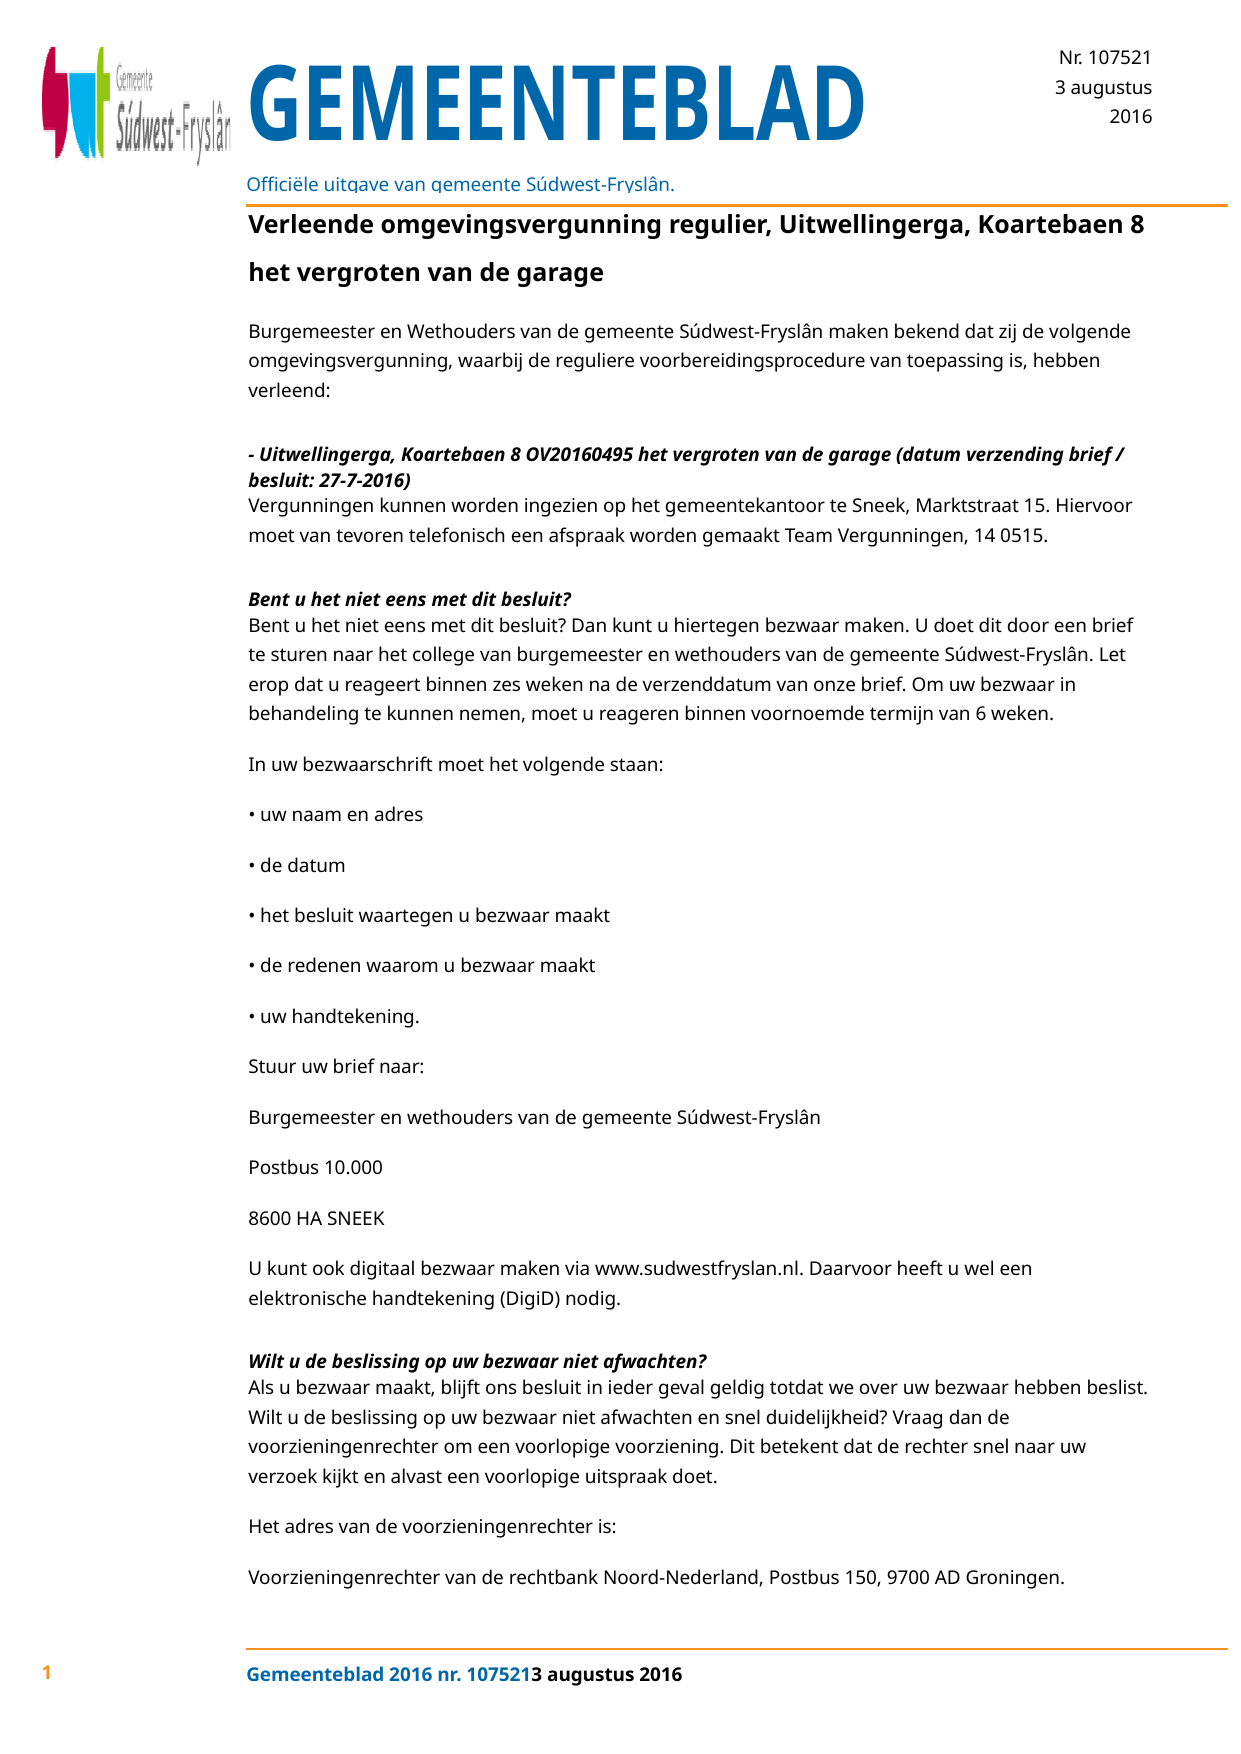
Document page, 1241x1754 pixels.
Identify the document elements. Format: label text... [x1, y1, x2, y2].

text - Uitwellingerga, Koartebaen 8 OV20160495 het vergroten van de garage (datum verzending brief / besluit: 27-7-2016) [248, 441, 1152, 492]
text Postbus 10.000 [248, 1154, 1152, 1180]
text • de datum [248, 852, 1152, 877]
text Burgemeester en wethouders van de gemeente Súdwest-Fryslân [248, 1104, 1152, 1129]
text • het besluit waartegen u bezwaar maakt [248, 902, 1152, 928]
text Wilt u de beslissing op uw bezwaar niet afwachten? [248, 1349, 1152, 1374]
text Vergunningen kunnen worden ingezien op het gemeentekantoor te Sneek, Marktstraat 15. Hiervoor moet van tevoren telefonisch een afspraak worden gemaakt Team Vergunningen, 14 0515. [248, 492, 1152, 548]
text • uw handtekening. [248, 1003, 1152, 1029]
text 8600 HA SNEEK [248, 1205, 1152, 1230]
text Stuur uw brief naar: [248, 1053, 1152, 1079]
text U kunt ook digitaal bezwaar maken via www.sudwestfryslan.nl. Daarvoor heeft u wel een elektronische handtekening (DigiD) nodig. [248, 1255, 1152, 1310]
text Burgemeester en Wethouders van de gemeente Súdwest-Fryslân maken bekend dat zij de volgende omgevingsvergunning, waarbij de reguliere voorbereidingsprocedure van toepassing is, hebben verleend: [248, 318, 1152, 403]
text Bent u het niet eens met dit besluit? [248, 586, 1152, 612]
text • uw naam en adres [248, 801, 1152, 827]
text Bent u het niet eens met dit besluit? Dan kunt u hiertegen bezwaar maken. U doet dit door een brief te sturen naar het college van burgemeester en wethouders van de gemeente Súdwest-Fryslân. Let erop dat u reageert binnen zes weken na de verzenddatum van onze brief. Om uw bezwaar in behandeling te kunnen nemen, moet u reageren binnen voornoemde termijn van 6 weken. [248, 612, 1152, 726]
text Het adres van de voorzieningenrechter is: [248, 1513, 1152, 1539]
text In uw bezwaarschrift moet het volgende staan: [248, 751, 1152, 777]
text • de redenen waarom u bezwaar maakt [248, 953, 1152, 978]
text Verleende omgevingsvergunning regulier, Uitwellingerga, Koartebaen 8 het vergroten van de garage [248, 207, 1152, 288]
text Als u bezwaar maakt, blijft ons besluit in ieder geval geldig totdat we over uw bezwaar hebben beslist. Wilt u de beslissing op uw bezwaar niet afwachten en snel duidelijkheid? Vraag dan de voorzieningenrechter om een voorlopige voorziening. Dit betekent dat de rechter snel naar uw verzoek kijkt en alvast een voorlopige uitspraak doet. [248, 1374, 1152, 1489]
picture [41, 47, 231, 172]
text Voorzieningenrechter van de rechtbank Noord-Nederland, Postbus 150, 9700 AD Groningen. [248, 1564, 1152, 1590]
